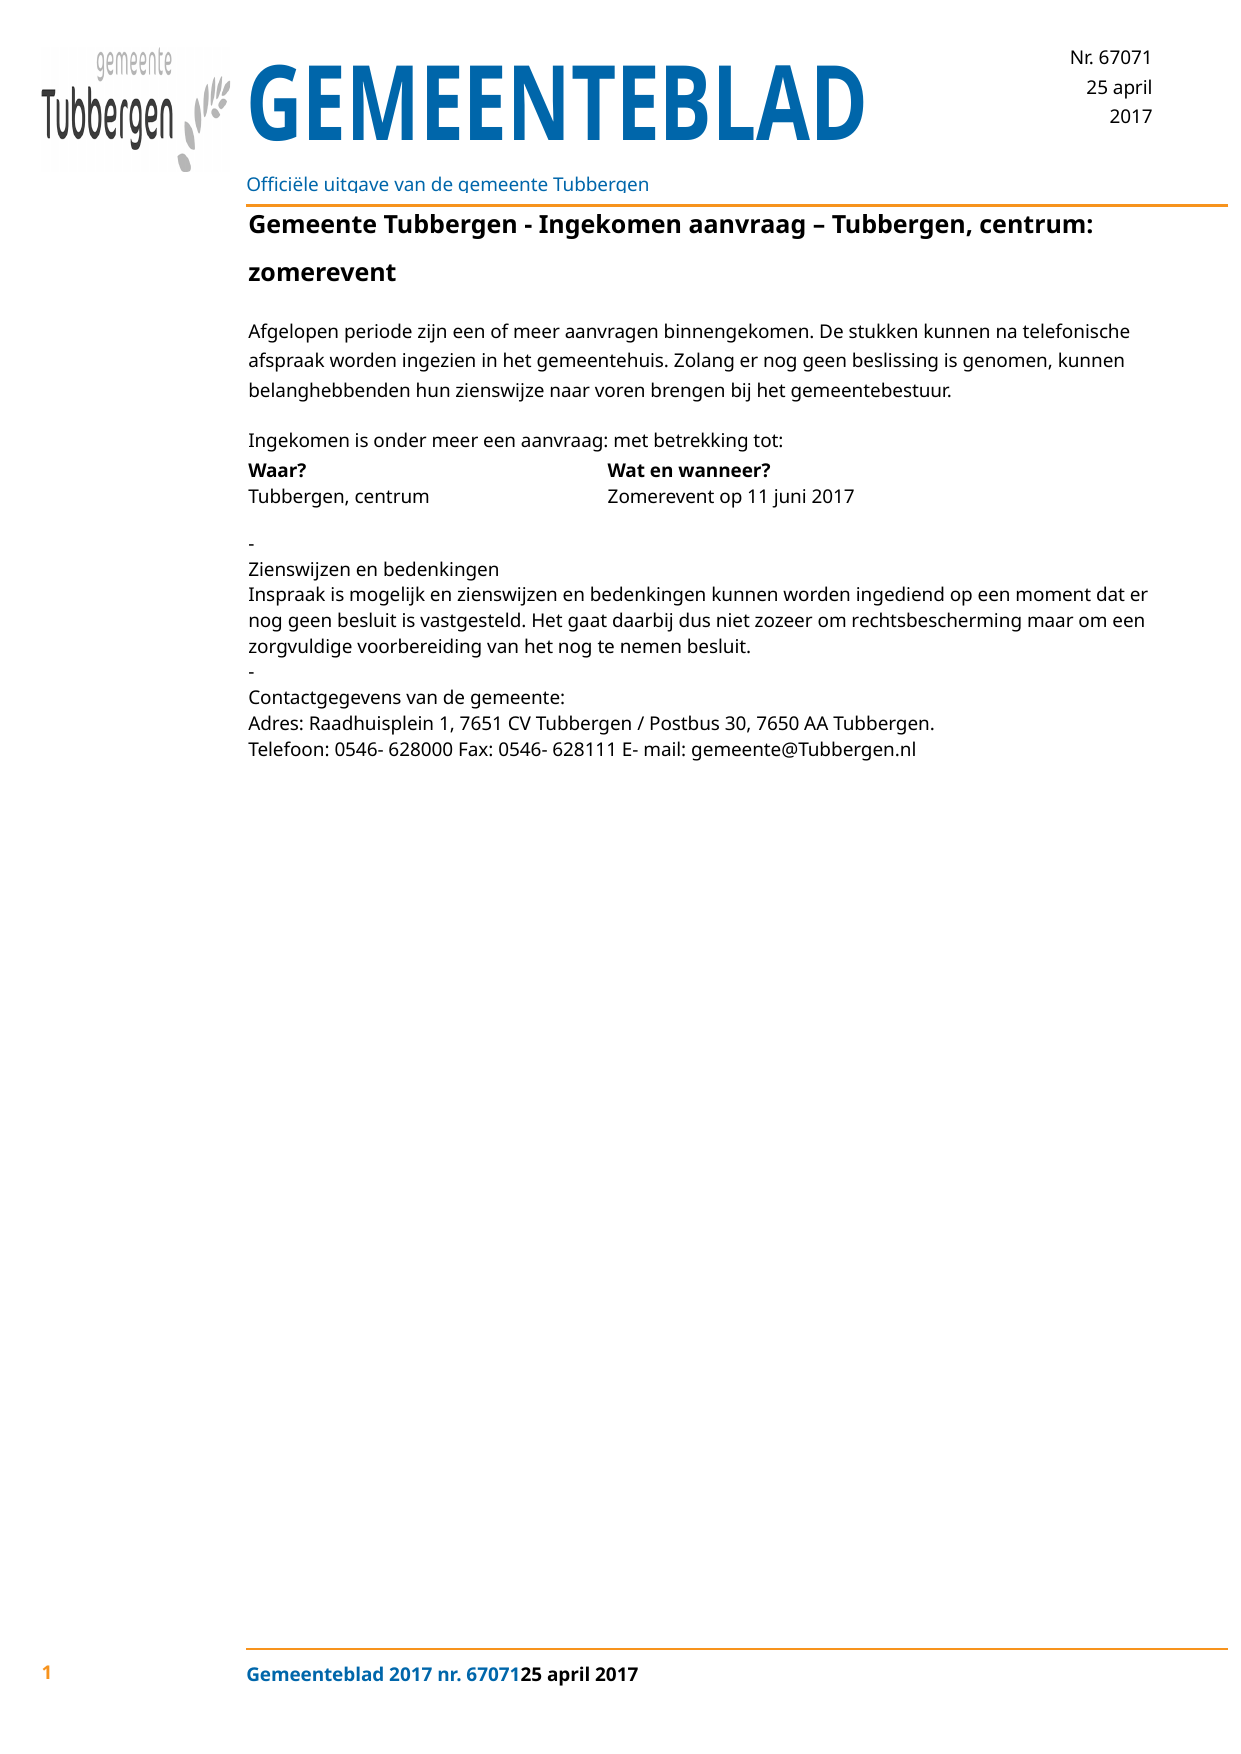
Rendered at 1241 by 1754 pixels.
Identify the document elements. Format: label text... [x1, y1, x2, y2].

text Zienswijzen en bedenkingen [248, 556, 1152, 582]
table_cell Zomerevent op 11 juni 2017 [608, 483, 1152, 509]
text - [248, 530, 1152, 556]
text - [248, 659, 1152, 684]
table_header Waar? [248, 457, 607, 483]
table_cell Tubbergen, centrum [248, 483, 607, 509]
text Telefoon: 0546- 628000 Fax: 0546- 628111 E- mail: gemeente@Tubbergen.nl [248, 736, 1152, 762]
text Contactgegevens van de gemeente: [248, 684, 1152, 710]
text Afgelopen periode zijn een of meer aanvragen binnengekomen. De stukken kunnen na telefonische afspraak worden ingezien in het gemeentehuis. Zolang er nog geen beslissing is genomen, kunnen belanghebbenden hun zienswijze naar voren brengen bij het gemeentebestuur. [248, 318, 1152, 403]
picture [41, 47, 231, 172]
text Gemeente Tubbergen - Ingekomen aanvraag – Tubbergen, centrum: zomerevent [248, 207, 1152, 288]
text Inspraak is mogelijk en zienswijzen en bedenkingen kunnen worden ingediend op een moment dat er nog geen besluit is vastgesteld. Het gaat daarbij dus niet zozeer om rechtsbescherming maar om een zorgvuldige voorbereiding van het nog te nemen besluit. [248, 582, 1152, 659]
text Ingekomen is onder meer een aanvraag: met betrekking tot: [248, 427, 1152, 453]
table_header Wat en wanneer? [608, 457, 1152, 483]
text Adres: Raadhuisplein 1, 7651 CV Tubbergen / Postbus 30, 7650 AA Tubbergen. [248, 710, 1152, 736]
